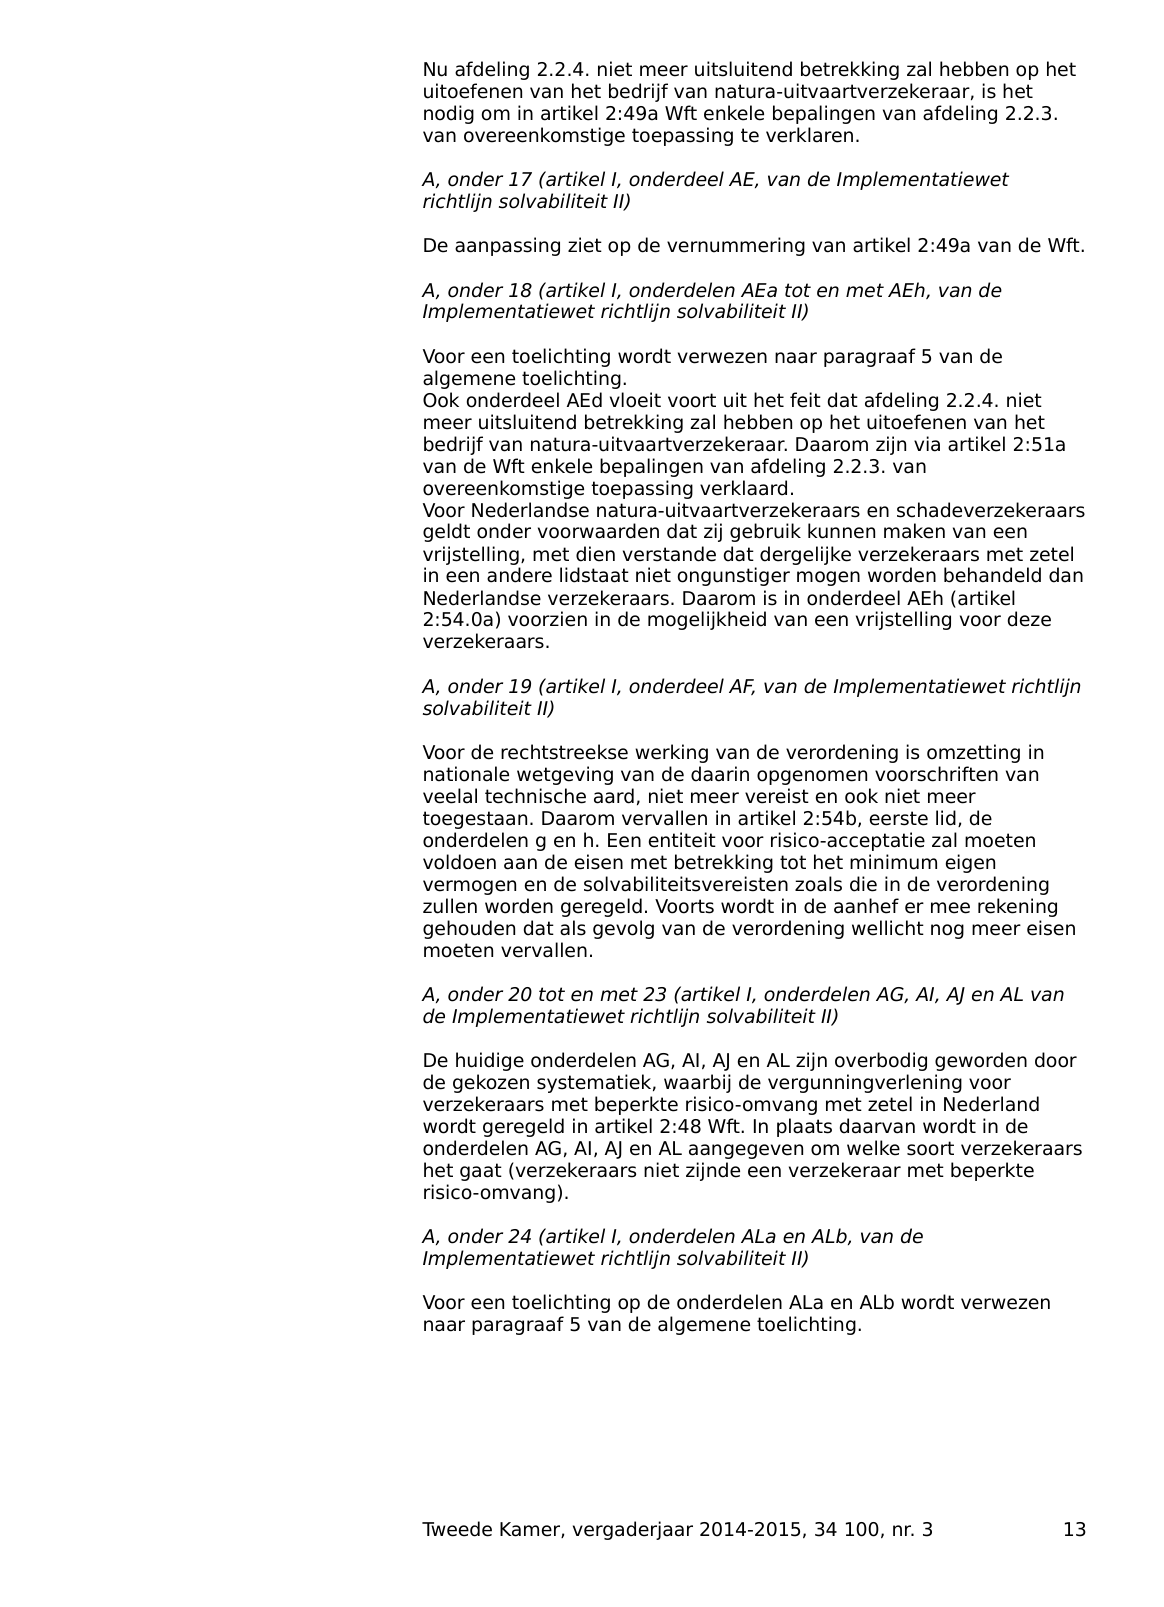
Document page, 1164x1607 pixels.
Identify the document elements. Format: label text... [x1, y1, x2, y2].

text Voor de rechtstreekse werking van de verordening is omzetting in nationale wetgeving van de daarin opgenomen voorschriften van veelal technische aard, niet meer vereist en ook niet meer toegestaan. Daarom vervallen in artikel 2:54b, eerste lid, de onderdelen g en h. Een entiteit voor risico-acceptatie zal moeten voldoen aan de eisen met betrekking tot het minimum eigen vermogen en de solvabiliteitsvereisten zoals die in de verordening zullen worden geregeld. Voorts wordt in de aanhef er mee rekening gehouden dat als gevolg van de verordening wellicht nog meer eisen moeten vervallen. [422, 742, 1087, 961]
subtitle A, onder 20 tot en met 23 (artikel I, onderdelen AG, AI, AJ en AL van de Implementatiewet richtlijn solvabiliteit II) [422, 984, 1087, 1028]
subtitle A, onder 17 (artikel I, onderdeel AE, van de Implementatiewet richtlijn solvabiliteit II) [422, 169, 1087, 213]
text De aanpassing ziet op de vernummering van artikel 2:49a van de Wft. [422, 235, 1087, 257]
text Nu afdeling 2.2.4. niet meer uitsluitend betrekking zal hebben op het uitoefenen van het bedrijf van natura-uitvaartverzekeraar, is het nodig om in artikel 2:49a Wft enkele bepalingen van afdeling 2.2.3. van overeenkomstige toepassing te verklaren. [422, 59, 1087, 147]
text De huidige onderdelen AG, AI, AJ en AL zijn overbodig geworden door de gekozen systematiek, waarbij de vergunningverlening voor verzekeraars met beperkte risico-omvang met zetel in Nederland wordt geregeld in artikel 2:48 Wft. In plaats daarvan wordt in de onderdelen AG, AI, AJ en AL aangegeven om welke soort verzekeraars het gaat (verzekeraars niet zijnde een verzekeraar met beperkte risico-omvang). [422, 1050, 1087, 1204]
text Ook onderdeel AEd vloeit voort uit het feit dat afdeling 2.2.4. niet meer uitsluitend betrekking zal hebben op het uitoefenen van het bedrijf van natura-uitvaartverzekeraar. Daarom zijn via artikel 2:51a van de Wft enkele bepalingen van afdeling 2.2.3. van overeenkomstige toepassing verklaard. [422, 389, 1087, 499]
text Voor Nederlandse natura-uitvaartverzekeraars en schadeverzekeraars geldt onder voorwaarden dat zij gebruik kunnen maken van een vrijstelling, met dien verstande dat dergelijke verzekeraars met zetel in een andere lidstaat niet ongunstiger mogen worden behandeld dan Nederlandse verzekeraars. Daarom is in onderdeel AEh (artikel 2:54.0a) voorzien in de mogelijkheid van een vrijstelling voor deze verzekeraars. [422, 499, 1087, 653]
subtitle A, onder 18 (artikel I, onderdelen AEa tot en met AEh, van de Implementatiewet richtlijn solvabiliteit II) [422, 279, 1087, 323]
subtitle A, onder 24 (artikel I, onderdelen ALa en ALb, van de Implementatiewet richtlijn solvabiliteit II) [422, 1226, 1087, 1270]
text Voor een toelichting wordt verwezen naar paragraaf 5 van de algemene toelichting. [422, 346, 1087, 389]
subtitle A, onder 19 (artikel I, onderdeel AF, van de Implementatiewet richtlijn solvabiliteit II) [422, 676, 1087, 719]
text Voor een toelichting op de onderdelen ALa en ALb wordt verwezen naar paragraaf 5 van de algemene toelichting. [422, 1292, 1087, 1336]
